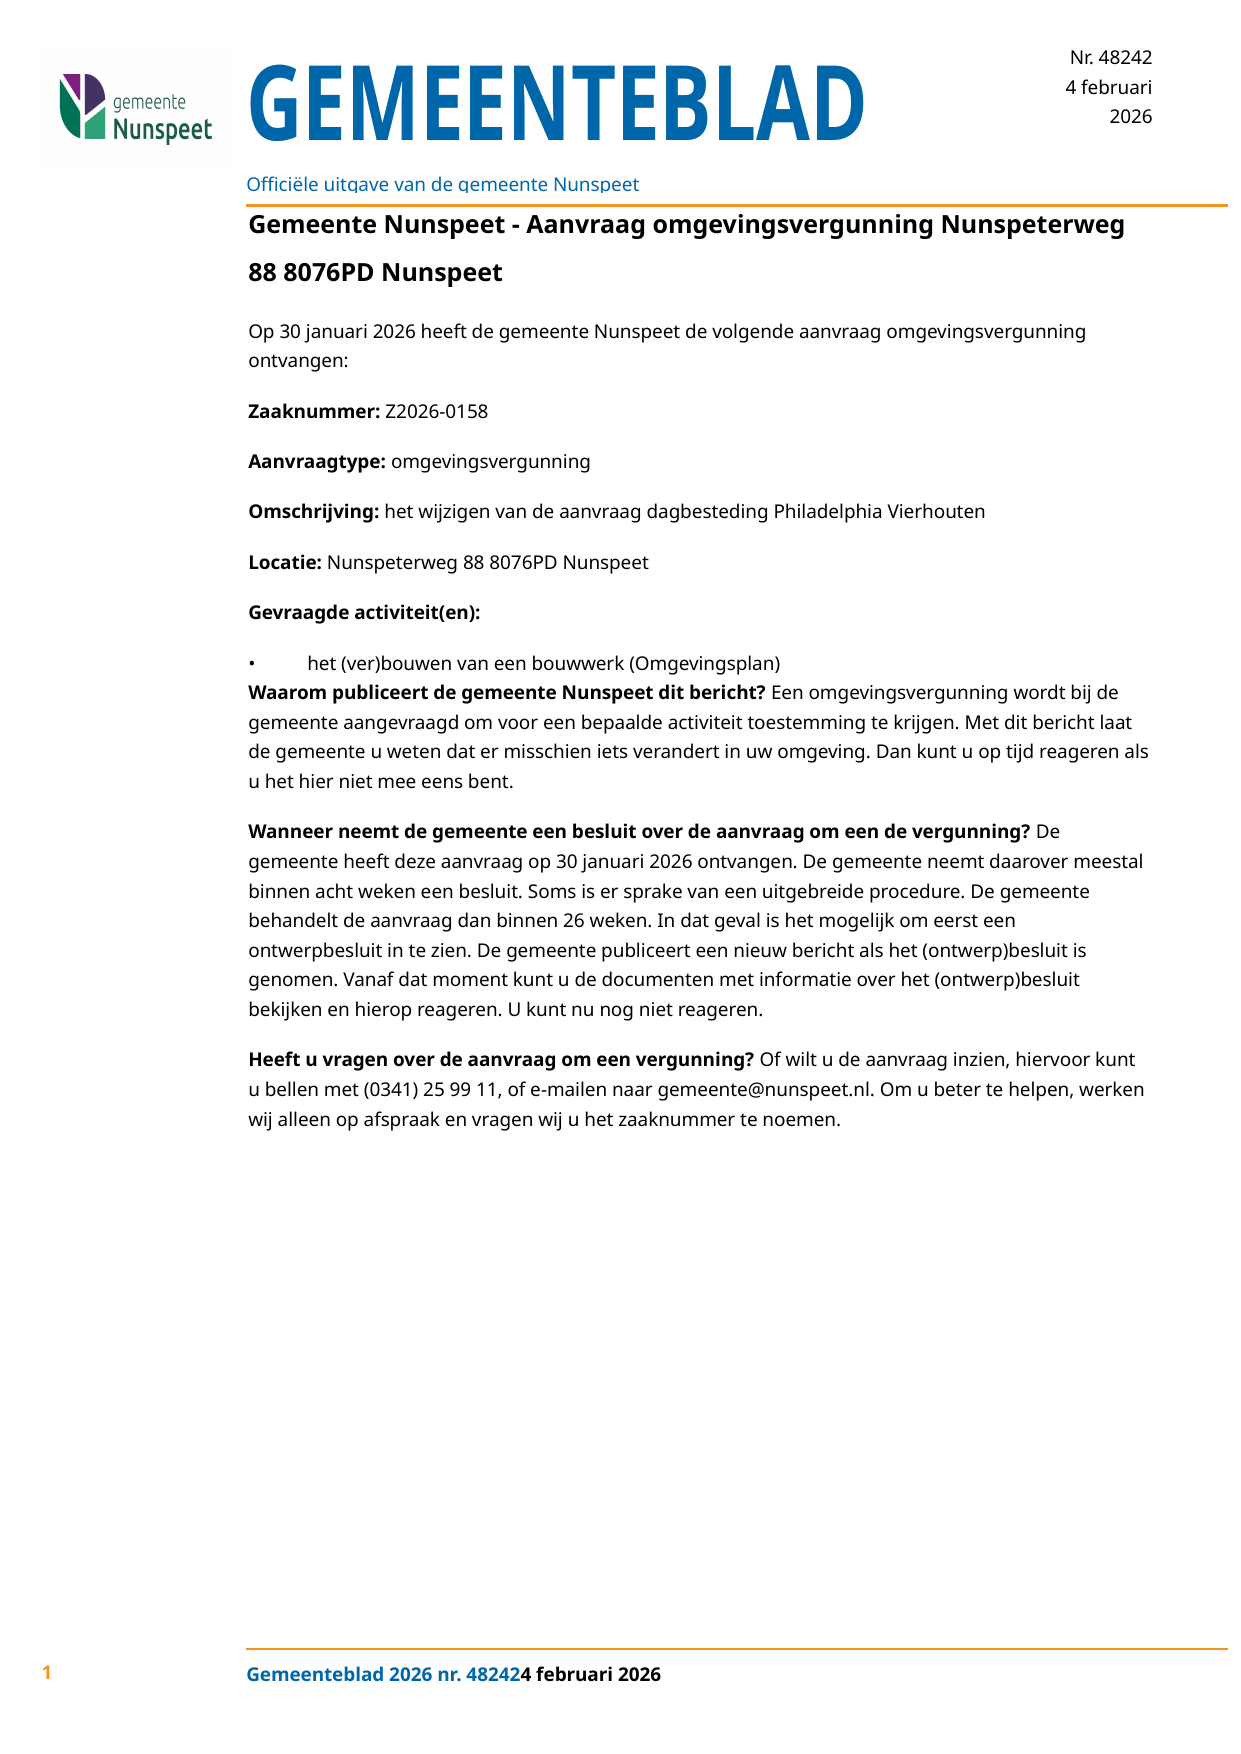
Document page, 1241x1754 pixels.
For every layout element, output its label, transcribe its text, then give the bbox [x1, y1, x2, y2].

text Zaaknummer: Z2026-0158 [248, 398, 1152, 424]
text Heeft u vragen over de aanvraag om een vergunning? Of wilt u de aanvraag inzien, hiervoor kunt u bellen met (0341) 25 99 11, of e-mailen naar gemeente@nunspeet.nl. Om u beter te helpen, werken wij alleen op afspraak en vragen wij u het zaaknummer te noemen. [248, 1047, 1152, 1132]
text Omschrijving: het wijzigen van de aanvraag dagbesteding Philadelphia Vierhouten [248, 499, 1152, 524]
text Waarom publiceert de gemeente Nunspeet dit bericht? Een omgevingsvergunning wordt bij de gemeente aangevraagd om voor een bepaalde activiteit toestemming te krijgen. Met dit bericht laat de gemeente u weten dat er misschien iets verandert in uw omgeving. Dan kunt u op tijd reageren als u het hier niet mee eens bent. [248, 679, 1152, 794]
text Locatie: Nunspeterweg 88 8076PD Nunspeet [248, 549, 1152, 575]
list het (ver)bouwen van een bouwwerk (Omgevingsplan) [248, 650, 1152, 676]
text Aanvraagtype: omgevingsvergunning [248, 448, 1152, 474]
text Op 30 januari 2026 heeft de gemeente Nunspeet de volgende aanvraag omgevingsvergunning ontvangen: [248, 318, 1152, 373]
text Gemeente Nunspeet - Aanvraag omgevingsvergunning Nunspeterweg 88 8076PD Nunspeet [248, 207, 1152, 288]
text Gevraagde activiteit(en): [248, 599, 1152, 625]
picture [41, 47, 231, 172]
text Wanneer neemt de gemeente een besluit over de aanvraag om een de vergunning? De gemeente heeft deze aanvraag op 30 januari 2026 ontvangen. De gemeente neemt daarover meestal binnen acht weken een besluit. Soms is er sprake van een uitgebreide procedure. De gemeente behandelt de aanvraag dan binnen 26 weken. In dat geval is het mogelijk om eerst een ontwerpbesluit in te zien. De gemeente publiceert een nieuw bericht als het (ontwerp)besluit is genomen. Vanaf dat moment kunt u de documenten met informatie over het (ontwerp)besluit bekijken en hierop reageren. U kunt nu nog niet reageren. [248, 819, 1152, 1022]
